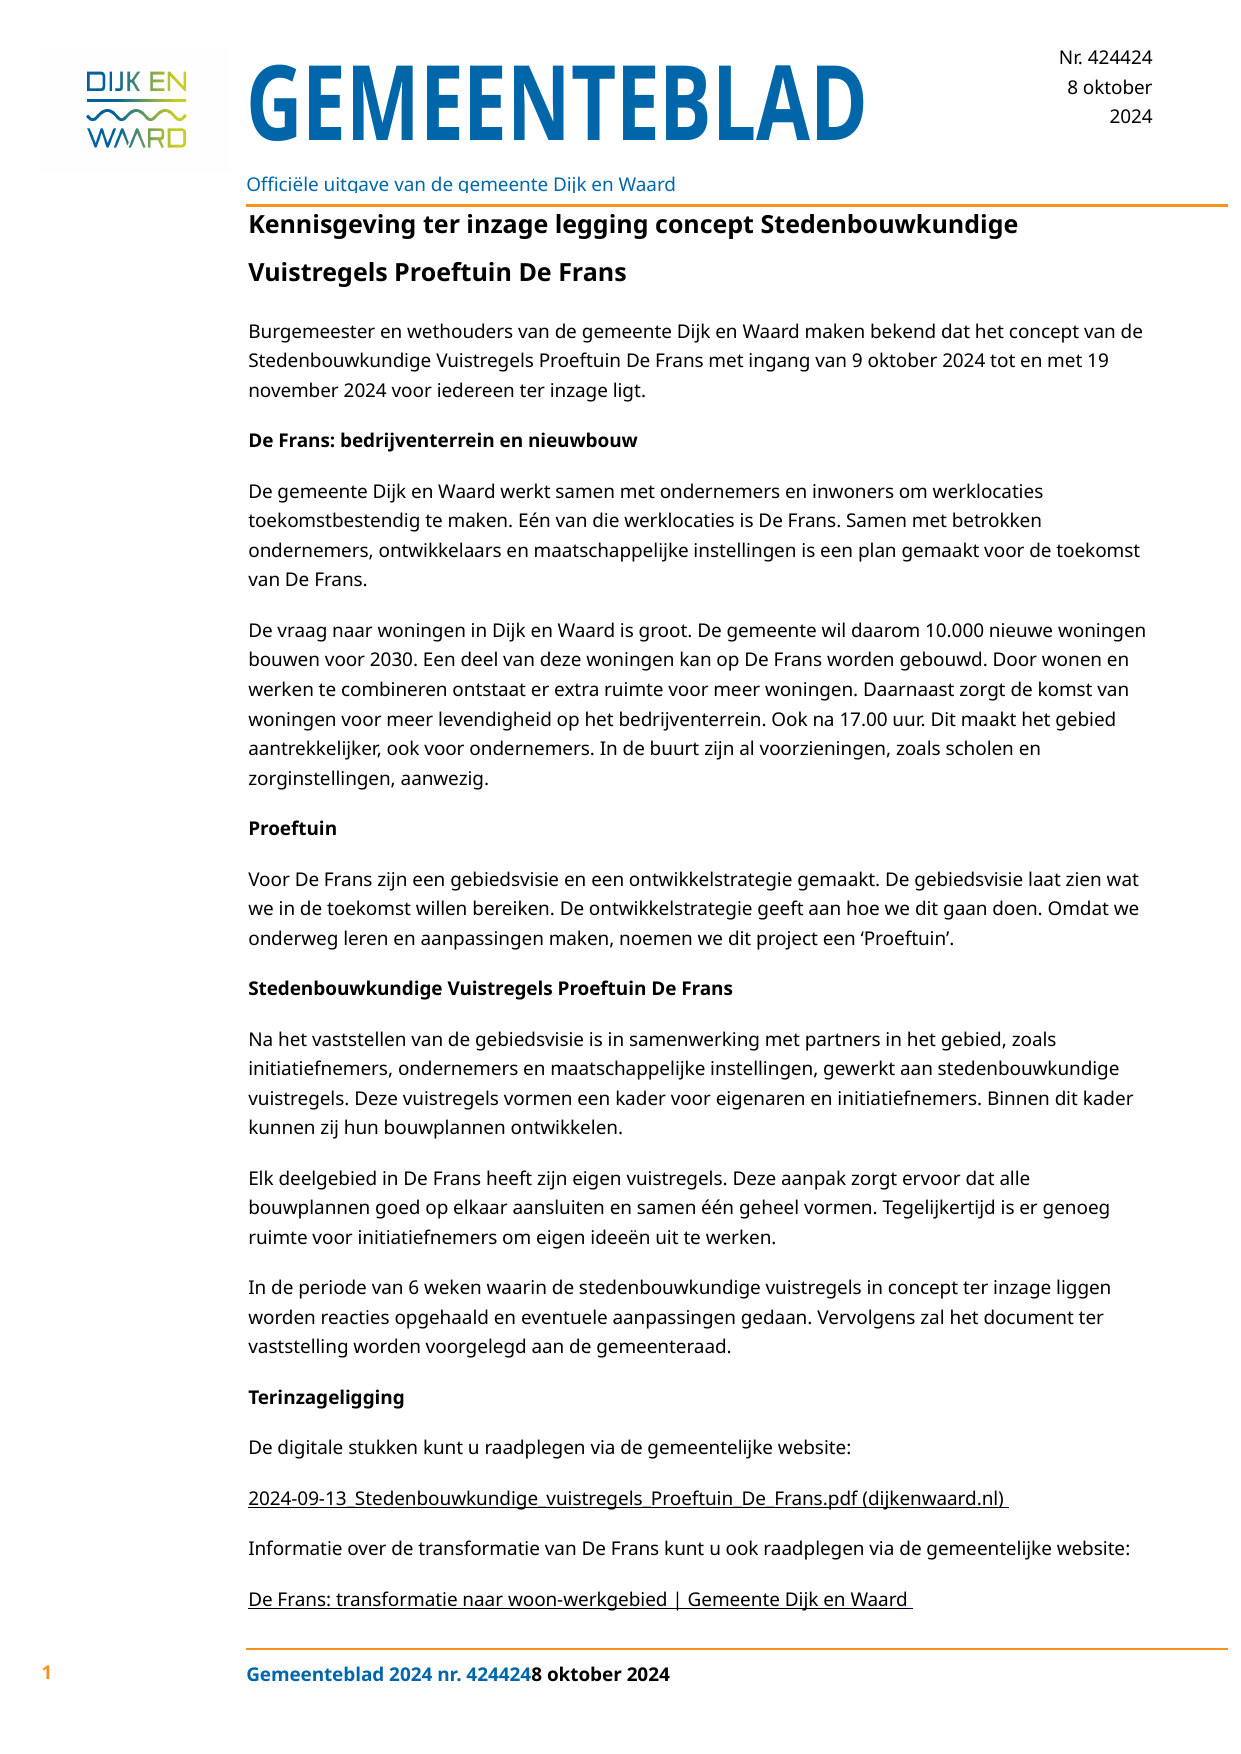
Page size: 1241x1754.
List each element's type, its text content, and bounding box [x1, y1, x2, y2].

text Na het vaststellen van de gebiedsvisie is in samenwerking met partners in het gebied, zoals initiatiefnemers, ondernemers en maatschappelijke instellingen, gewerkt aan stedenbouwkundige vuistregels. Deze vuistregels vormen een kader voor eigenaren en initiatiefnemers. Binnen dit kader kunnen zij hun bouwplannen ontwikkelen. [248, 1026, 1152, 1140]
text 2024-09-13_Stedenbouwkundige_vuistregels_Proeftuin_De_Frans.pdf (dijkenwaard.nl) [248, 1485, 1152, 1511]
text De vraag naar woningen in Dijk en Waard is groot. De gemeente wil daarom 10.000 nieuwe woningen bouwen voor 2030. Een deel van deze woningen kan op De Frans worden gebouwd. Door wonen en werken te combineren ontstaat er extra ruimte voor meer woningen. Daarnaast zorgt de komst van woningen voor meer levendigheid op het bedrijventerrein. Ook na 17.00 uur. Dit maakt het gebied aantrekkelijker, ook voor ondernemers. In de buurt zijn al voorzieningen, zoals scholen en zorginstellingen, aanwezig. [248, 617, 1152, 791]
text De gemeente Dijk en Waard werkt samen met ondernemers en inwoners om werklocaties toekomstbestendig te maken. Eén van die werklocaties is De Frans. Samen met betrokken ondernemers, ontwikkelaars en maatschappelijke instellingen is een plan gemaakt voor de toekomst van De Frans. [248, 478, 1152, 592]
text Kennisgeving ter inzage legging concept Stedenbouwkundige Vuistregels Proeftuin De Frans [248, 207, 1152, 288]
text De Frans: bedrijventerrein en nieuwbouw [248, 427, 1152, 453]
text De digitale stukken kunt u raadplegen via de gemeentelijke website: [248, 1434, 1152, 1460]
text Terinzageligging [248, 1384, 1152, 1410]
text Voor De Frans zijn een gebiedsvisie en een ontwikkelstrategie gemaakt. De gebiedsvisie laat zien wat we in de toekomst willen bereiken. De ontwikkelstrategie geeft aan hoe we dit gaan doen. Omdat we onderweg leren en aanpassingen maken, noemen we dit project een ‘Proeftuin’. [248, 866, 1152, 951]
text De Frans: transformatie naar woon-werkgebied | Gemeente Dijk en Waard [248, 1586, 1152, 1612]
text Burgemeester en wethouders van de gemeente Dijk en Waard maken bekend dat het concept van de Stedenbouwkundige Vuistregels Proeftuin De Frans met ingang van 9 oktober 2024 tot en met 19 november 2024 voor iedereen ter inzage ligt. [248, 318, 1152, 403]
text In de periode van 6 weken waarin de stedenbouwkundige vuistregels in concept ter inzage liggen worden reacties opgehaald en eventuele aanpassingen gedaan. Vervolgens zal het document ter vaststelling worden voorgelegd aan de gemeenteraad. [248, 1274, 1152, 1359]
text Proeftuin [248, 815, 1152, 841]
text Informatie over de transformatie van De Frans kunt u ook raadplegen via de gemeentelijke website: [248, 1535, 1152, 1561]
picture [41, 47, 231, 172]
text Stedenbouwkundige Vuistregels Proeftuin De Frans [248, 975, 1152, 1001]
text Elk deelgebied in De Frans heeft zijn eigen vuistregels. Deze aanpak zorgt ervoor dat alle bouwplannen goed op elkaar aansluiten en samen één geheel vormen. Tegelijkertijd is er genoeg ruimte voor initiatiefnemers om eigen ideeën uit te werken. [248, 1165, 1152, 1250]
